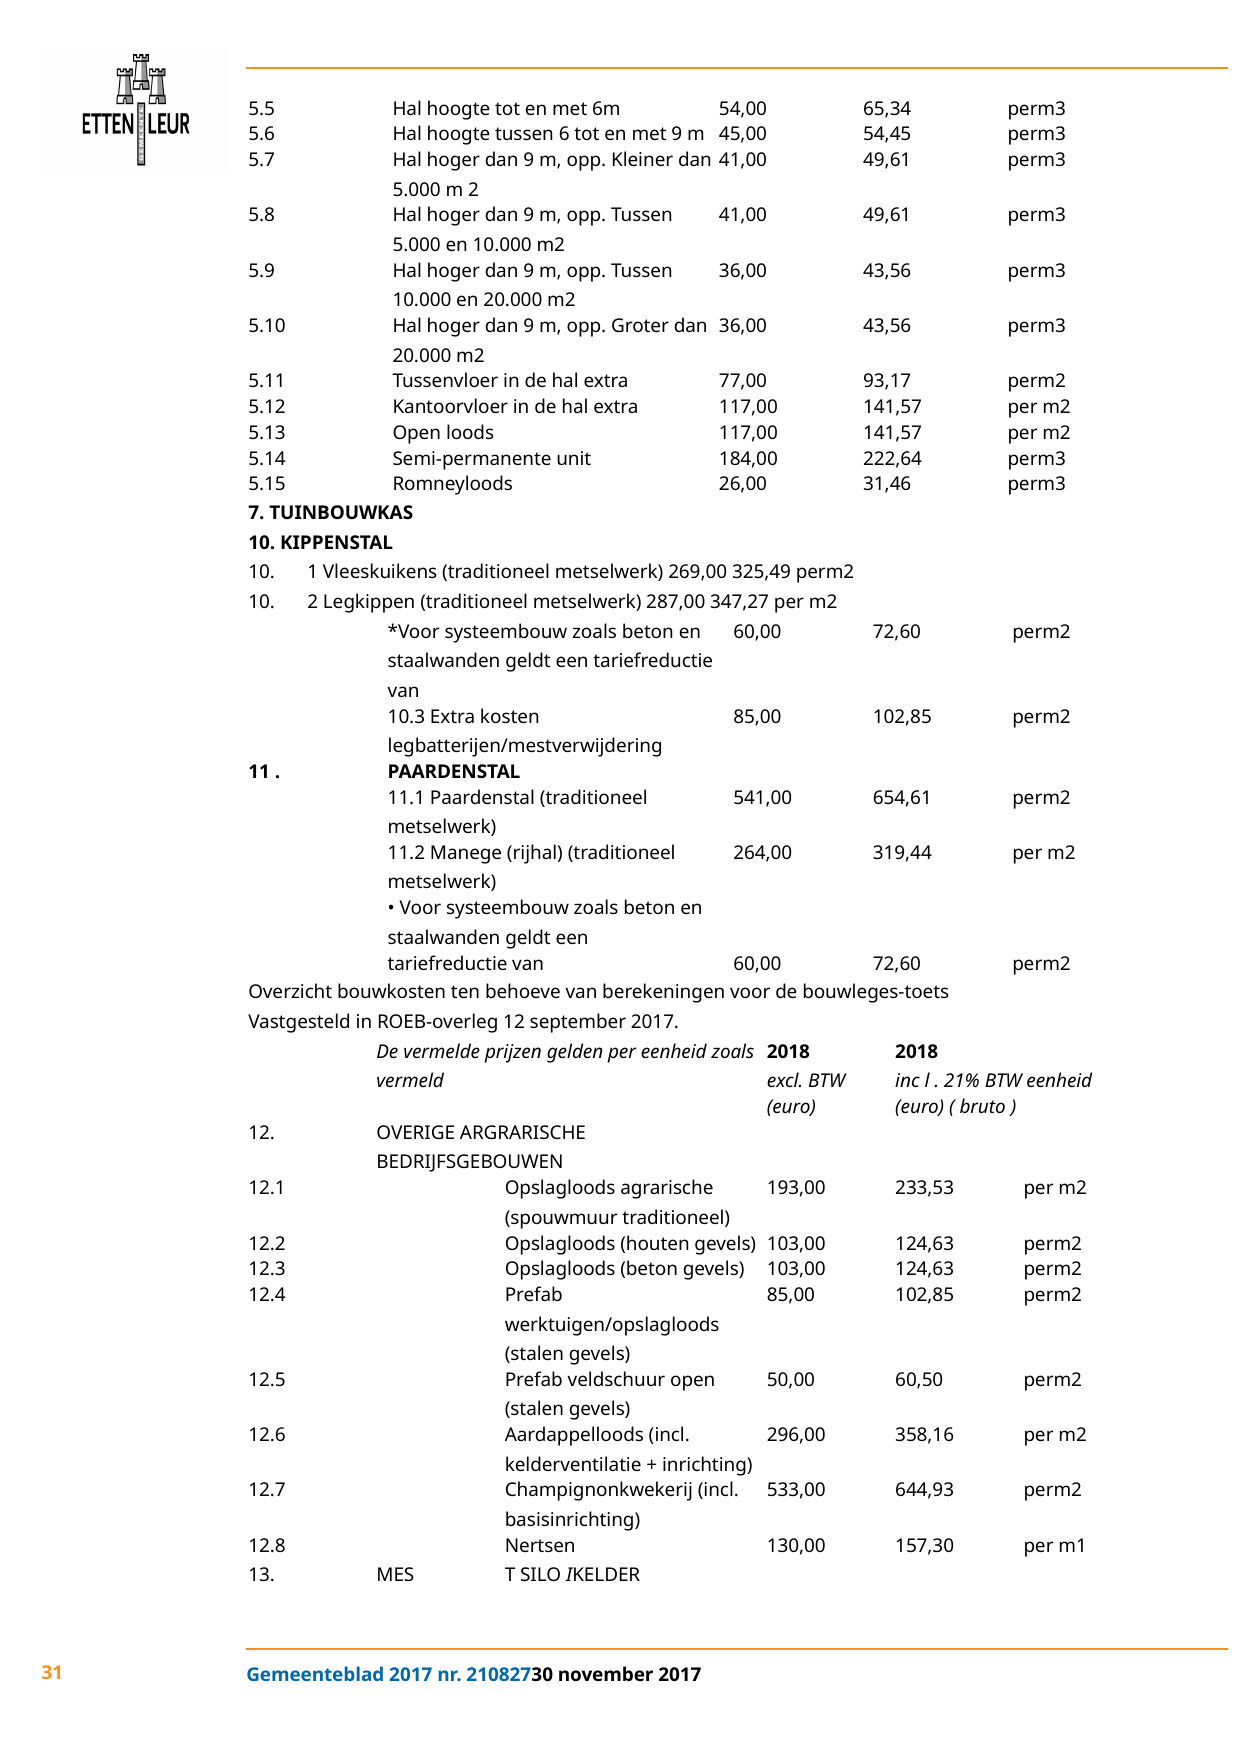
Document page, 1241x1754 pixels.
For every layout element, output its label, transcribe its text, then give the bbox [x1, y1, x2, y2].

table_header 2018 excl. BTW [767, 1038, 895, 1093]
table_cell [248, 895, 387, 950]
table_cell 11.2 Manege (rijhal) (traditioneel metselwerk) [388, 839, 733, 894]
table_cell 45,00 [719, 121, 863, 146]
table_header [248, 618, 387, 703]
table_cell 41,00 [719, 202, 863, 257]
table_cell perm3 [1007, 121, 1152, 146]
table_cell 50,00 [767, 1366, 895, 1421]
table_cell 43,56 [863, 312, 1007, 368]
table_cell [873, 895, 1012, 950]
table_cell 222,64 [863, 445, 1007, 471]
table_cell [248, 950, 387, 976]
table_cell per m2 [1012, 839, 1152, 894]
table_cell 93,17 [863, 368, 1007, 393]
table_cell 117,00 [719, 419, 863, 445]
table_cell 49,61 [863, 202, 1007, 257]
table_cell [1012, 758, 1152, 784]
table_cell 5.15 [248, 471, 392, 496]
table_cell 11 . [248, 758, 387, 784]
text Vastgesteld in ROEB-overleg 12 september 2017. [248, 1008, 1152, 1034]
table_cell perm3 [1007, 471, 1152, 496]
table_cell perm2 [1023, 1477, 1152, 1532]
table_cell 12.4 [248, 1281, 504, 1366]
table_cell per m1 [1023, 1532, 1152, 1558]
table_cell 103,00 [767, 1255, 895, 1281]
table_header De vermelde prijzen gelden per eenheid zoals vermeld [376, 1038, 767, 1093]
table_cell • Voor systeembouw zoals beton en staalwanden geldt een [388, 895, 733, 950]
table_header MES [376, 1561, 504, 1587]
list 2 Legkippen (traditioneel metselwerk) 287,00 347,27 per m2 [248, 588, 1152, 614]
text 10. KIPPENSTAL [248, 529, 1152, 555]
table_header perm3 [1007, 95, 1152, 121]
table_cell 5.6 [248, 121, 392, 146]
table_header [248, 1038, 376, 1093]
table_header 65,34 [863, 95, 1007, 121]
table_cell 12.6 [248, 1421, 504, 1477]
table_cell [248, 839, 387, 894]
table_cell 12.5 [248, 1366, 504, 1421]
table_cell 5.12 [248, 393, 392, 419]
table_cell 124,63 [895, 1230, 1023, 1255]
table_cell Semi-permanente unit [392, 445, 719, 471]
table_cell 103,00 [767, 1230, 895, 1255]
table_cell Aardappelloods (incl. kelderventilatie + inrichting) [505, 1421, 767, 1477]
table_header 2018 inc l . 21% BTW eenheid [895, 1038, 1152, 1093]
table_header 5.5 [248, 95, 392, 121]
table_cell 233,53 [895, 1174, 1023, 1230]
table_cell 644,93 [895, 1477, 1023, 1532]
table_cell [895, 1119, 1152, 1174]
table_cell perm3 [1007, 312, 1152, 368]
table_header [767, 1561, 1152, 1587]
table_cell perm2 [1023, 1255, 1152, 1281]
table_cell 54,45 [863, 121, 1007, 146]
table_cell 533,00 [767, 1477, 895, 1532]
table_cell Romneyloods [392, 471, 719, 496]
table_cell OVERIGE ARGRARISCHE BEDRIJFSGEBOUWEN [376, 1119, 767, 1174]
table_cell Hal hoogte tussen 6 tot en met 9 m [392, 121, 719, 146]
table_cell Hal hoger dan 9 m, opp. Groter dan 20.000 m2 [392, 312, 719, 368]
table_cell [248, 1093, 376, 1119]
table_cell 5.8 [248, 202, 392, 257]
table_header 72,60 [873, 618, 1012, 703]
table_cell 31,46 [863, 471, 1007, 496]
table_cell tariefreductie van [388, 950, 733, 976]
table_cell 72,60 [873, 950, 1012, 976]
table_header Hal hoogte tot en met 6m [392, 95, 719, 121]
table_cell 654,61 [873, 784, 1012, 839]
table_cell 130,00 [767, 1532, 895, 1558]
table_cell perm2 [1023, 1366, 1152, 1421]
table_cell 12.7 [248, 1477, 504, 1532]
table_cell 43,56 [863, 257, 1007, 312]
table_cell 541,00 [733, 784, 873, 839]
table_cell (euro) [767, 1093, 895, 1119]
table_cell perm2 [1012, 784, 1152, 839]
table_cell 193,00 [767, 1174, 895, 1230]
table_cell 117,00 [719, 393, 863, 419]
table_cell 41,00 [719, 146, 863, 202]
table_cell perm2 [1012, 950, 1152, 976]
table_cell PAARDENSTAL [388, 758, 733, 784]
table_cell 5.7 [248, 146, 392, 202]
table_cell 157,30 [895, 1532, 1023, 1558]
table_cell 5.9 [248, 257, 392, 312]
table_cell 60,00 [733, 950, 873, 976]
table_cell 12.2 [248, 1230, 504, 1255]
table_cell perm2 [1023, 1281, 1152, 1366]
table_cell 5.13 [248, 419, 392, 445]
table_cell 85,00 [733, 703, 873, 758]
table_cell [248, 784, 387, 839]
table_cell Open loods [392, 419, 719, 445]
table_cell 12.3 [248, 1255, 504, 1281]
table_cell [733, 758, 873, 784]
table_cell 141,57 [863, 393, 1007, 419]
table_cell 296,00 [767, 1421, 895, 1477]
table_header perm2 [1012, 618, 1152, 703]
text 7. TUINBOUWKAS [248, 499, 1152, 525]
table_cell 36,00 [719, 312, 863, 368]
table_cell 49,61 [863, 146, 1007, 202]
table_header T SILO IKELDER [505, 1561, 767, 1587]
table_header 60,00 [733, 618, 873, 703]
table_cell 60,50 [895, 1366, 1023, 1421]
table_cell Tussenvloer in de hal extra [392, 368, 719, 393]
table_cell 5.10 [248, 312, 392, 368]
table_cell perm3 [1007, 257, 1152, 312]
table_cell perm2 [1007, 368, 1152, 393]
table_cell [376, 1093, 767, 1119]
table_cell Opslagloods agrarische (spouwmuur traditioneel) [505, 1174, 767, 1230]
table_cell per m2 [1023, 1174, 1152, 1230]
table_cell Hal hoger dan 9 m, opp. Tussen 10.000 en 20.000 m2 [392, 257, 719, 312]
picture [41, 47, 231, 172]
table_cell [733, 895, 873, 950]
table_cell perm3 [1007, 445, 1152, 471]
table_cell 5.14 [248, 445, 392, 471]
table_cell [767, 1119, 895, 1174]
table_cell Nertsen [505, 1532, 767, 1558]
table_cell 12. [248, 1119, 376, 1174]
table_cell [1012, 895, 1152, 950]
table_cell 11.1 Paardenstal (traditioneel metselwerk) [388, 784, 733, 839]
table_cell perm2 [1023, 1230, 1152, 1255]
table_cell 141,57 [863, 419, 1007, 445]
table_cell 184,00 [719, 445, 863, 471]
table_header 54,00 [719, 95, 863, 121]
table_cell Hal hoger dan 9 m, opp. Kleiner dan 5.000 m 2 [392, 146, 719, 202]
table_cell 5.11 [248, 368, 392, 393]
table_cell perm3 [1007, 202, 1152, 257]
table_cell per m2 [1023, 1421, 1152, 1477]
table_cell per m2 [1007, 393, 1152, 419]
table_cell 319,44 [873, 839, 1012, 894]
table_cell 26,00 [719, 471, 863, 496]
table_cell Champignonkwekerij (incl. basisinrichting) [505, 1477, 767, 1532]
text Overzicht bouwkosten ten behoeve van berekeningen voor de bouwleges-toets [248, 979, 1152, 1004]
table_cell perm3 [1007, 146, 1152, 202]
table_cell Opslagloods (beton gevels) [505, 1255, 767, 1281]
table_cell Kantoorvloer in de hal extra [392, 393, 719, 419]
table_header 13. [248, 1561, 376, 1587]
table_cell Opslagloods (houten gevels) [505, 1230, 767, 1255]
table_cell 102,85 [895, 1281, 1023, 1366]
table_cell Hal hoger dan 9 m, opp. Tussen 5.000 en 10.000 m2 [392, 202, 719, 257]
table_cell (euro) ( bruto ) [895, 1093, 1152, 1119]
table_cell 85,00 [767, 1281, 895, 1366]
table_cell 12.8 [248, 1532, 504, 1558]
table_cell [248, 703, 387, 758]
table_cell perm2 [1012, 703, 1152, 758]
table_cell 36,00 [719, 257, 863, 312]
table_cell per m2 [1007, 419, 1152, 445]
table_cell 264,00 [733, 839, 873, 894]
table_cell 10.3 Extra kosten legbatterijen/mestverwijdering [388, 703, 733, 758]
table_header *Voor systeembouw zoals beton en staalwanden geldt een tariefreductie van [388, 618, 733, 703]
table_cell 77,00 [719, 368, 863, 393]
table_cell [873, 758, 1012, 784]
table_cell 358,16 [895, 1421, 1023, 1477]
table_cell 12.1 [248, 1174, 504, 1230]
table_cell Prefab werktuigen/opslagloods (stalen gevels) [505, 1281, 767, 1366]
table_cell 124,63 [895, 1255, 1023, 1281]
table_cell Prefab veldschuur open (stalen gevels) [505, 1366, 767, 1421]
list 1 Vleeskuikens (traditioneel metselwerk) 269,00 325,49 perm2 [248, 559, 1152, 584]
table_cell 102,85 [873, 703, 1012, 758]
